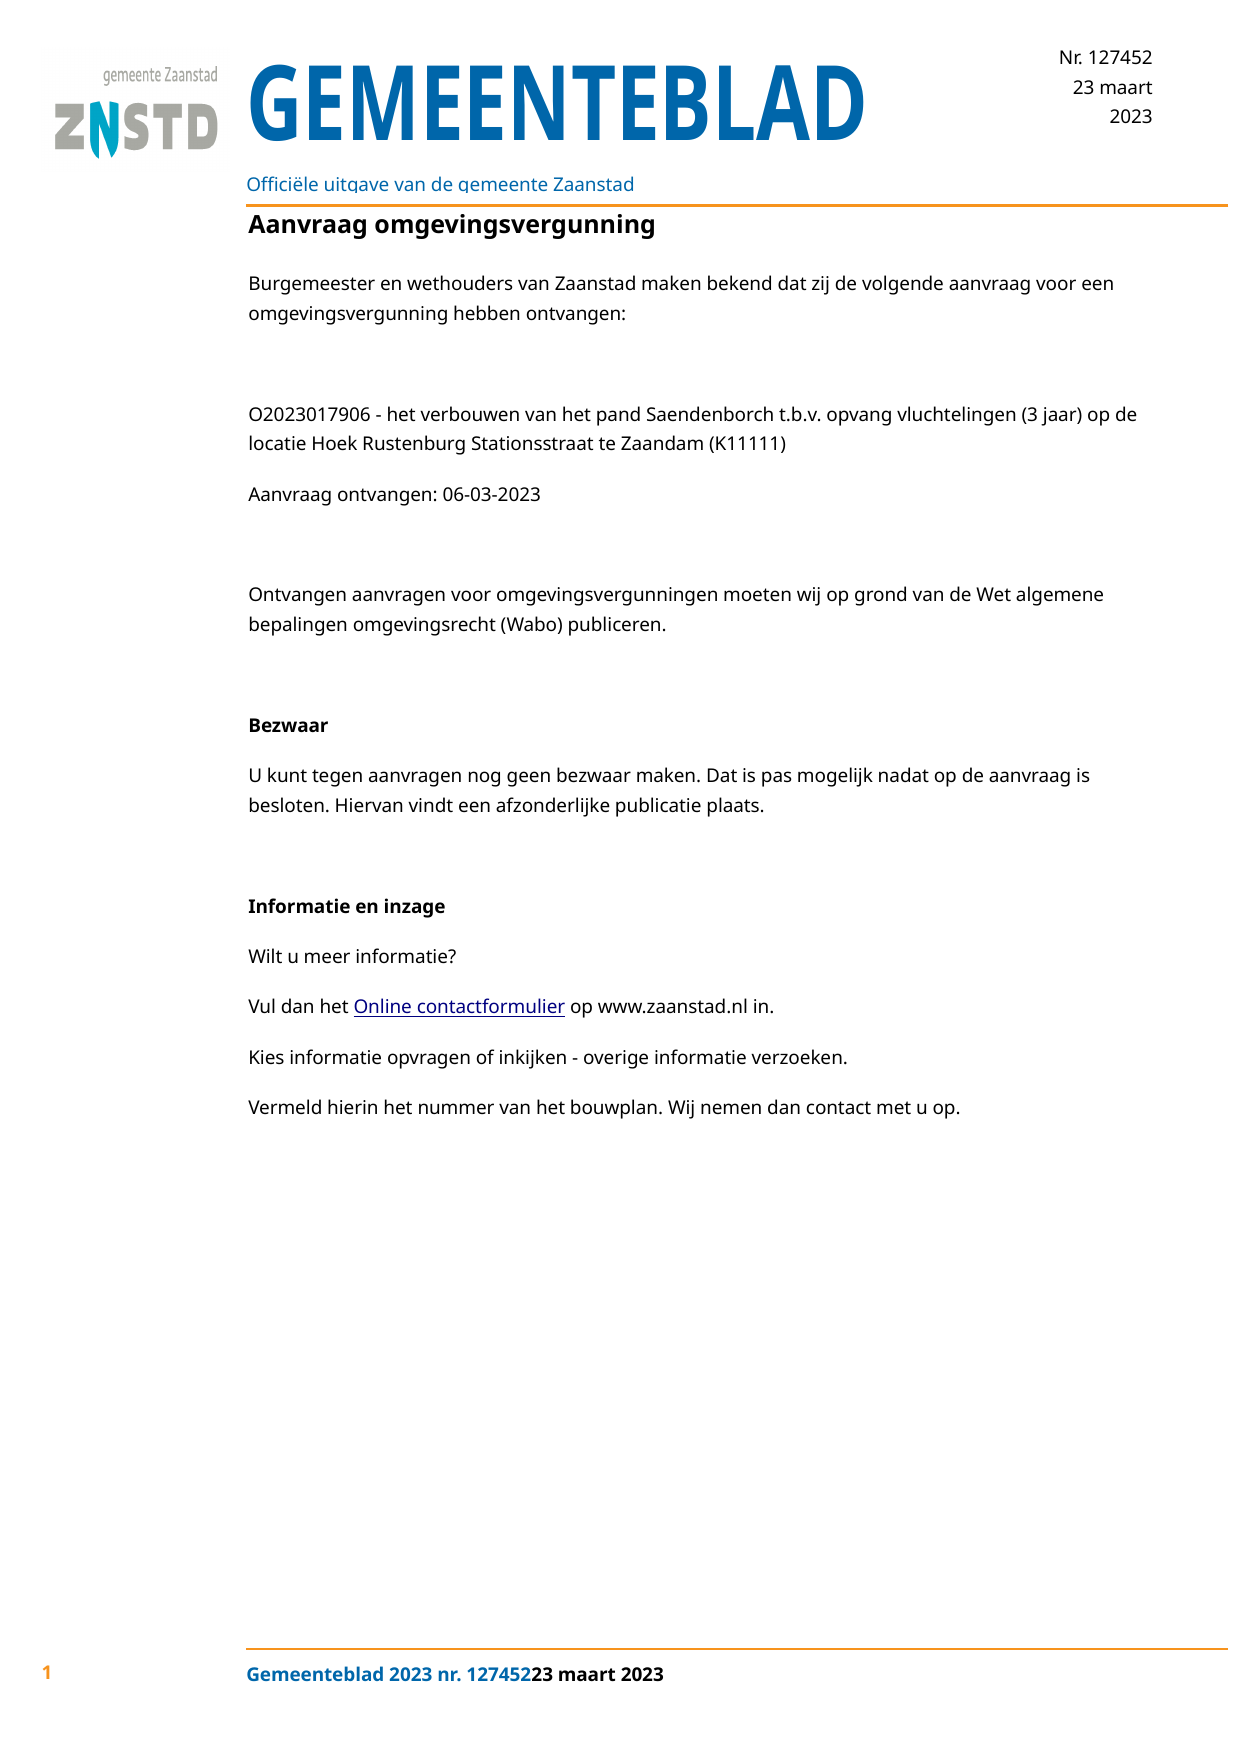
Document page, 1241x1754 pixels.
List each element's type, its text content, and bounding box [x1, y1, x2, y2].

text Wilt u meer informatie? [248, 943, 1152, 969]
text Vul dan het Online contactformulier op www.zaanstad.nl in. [248, 994, 1152, 1019]
text U kunt tegen aanvragen nog geen bezwaar maken. Dat is pas mogelijk nadat op de aanvraag is besloten. Hiervan vindt een afzonderlijke publicatie plaats. [248, 762, 1152, 818]
text Aanvraag ontvangen: 06-03-2023 [248, 481, 1152, 506]
text Informatie en inzage [248, 893, 1152, 918]
picture [41, 47, 231, 172]
text Burgemeester en wethouders van Zaanstad maken bekend dat zij de volgende aanvraag voor een omgevingsvergunning hebben ontvangen: [248, 270, 1152, 326]
text O2023017906 - het verbouwen van het pand Saendenborch t.b.v. opvang vluchtelingen (3 jaar) op de locatie Hoek Rustenburg Stationsstraat te Zaandam (K11111) [248, 401, 1152, 456]
text Vermeld hierin het nummer van het bouwplan. Wij nemen dan contact met u op. [248, 1094, 1152, 1120]
text Kies informatie opvragen of inkijken - overige informatie verzoeken. [248, 1044, 1152, 1070]
text Bezwaar [248, 712, 1152, 738]
text Aanvraag omgevingsvergunning [248, 207, 1152, 241]
text Ontvangen aanvragen voor omgevingsvergunningen moeten wij op grond van de Wet algemene bepalingen omgevingsrecht (Wabo) publiceren. [248, 582, 1152, 637]
